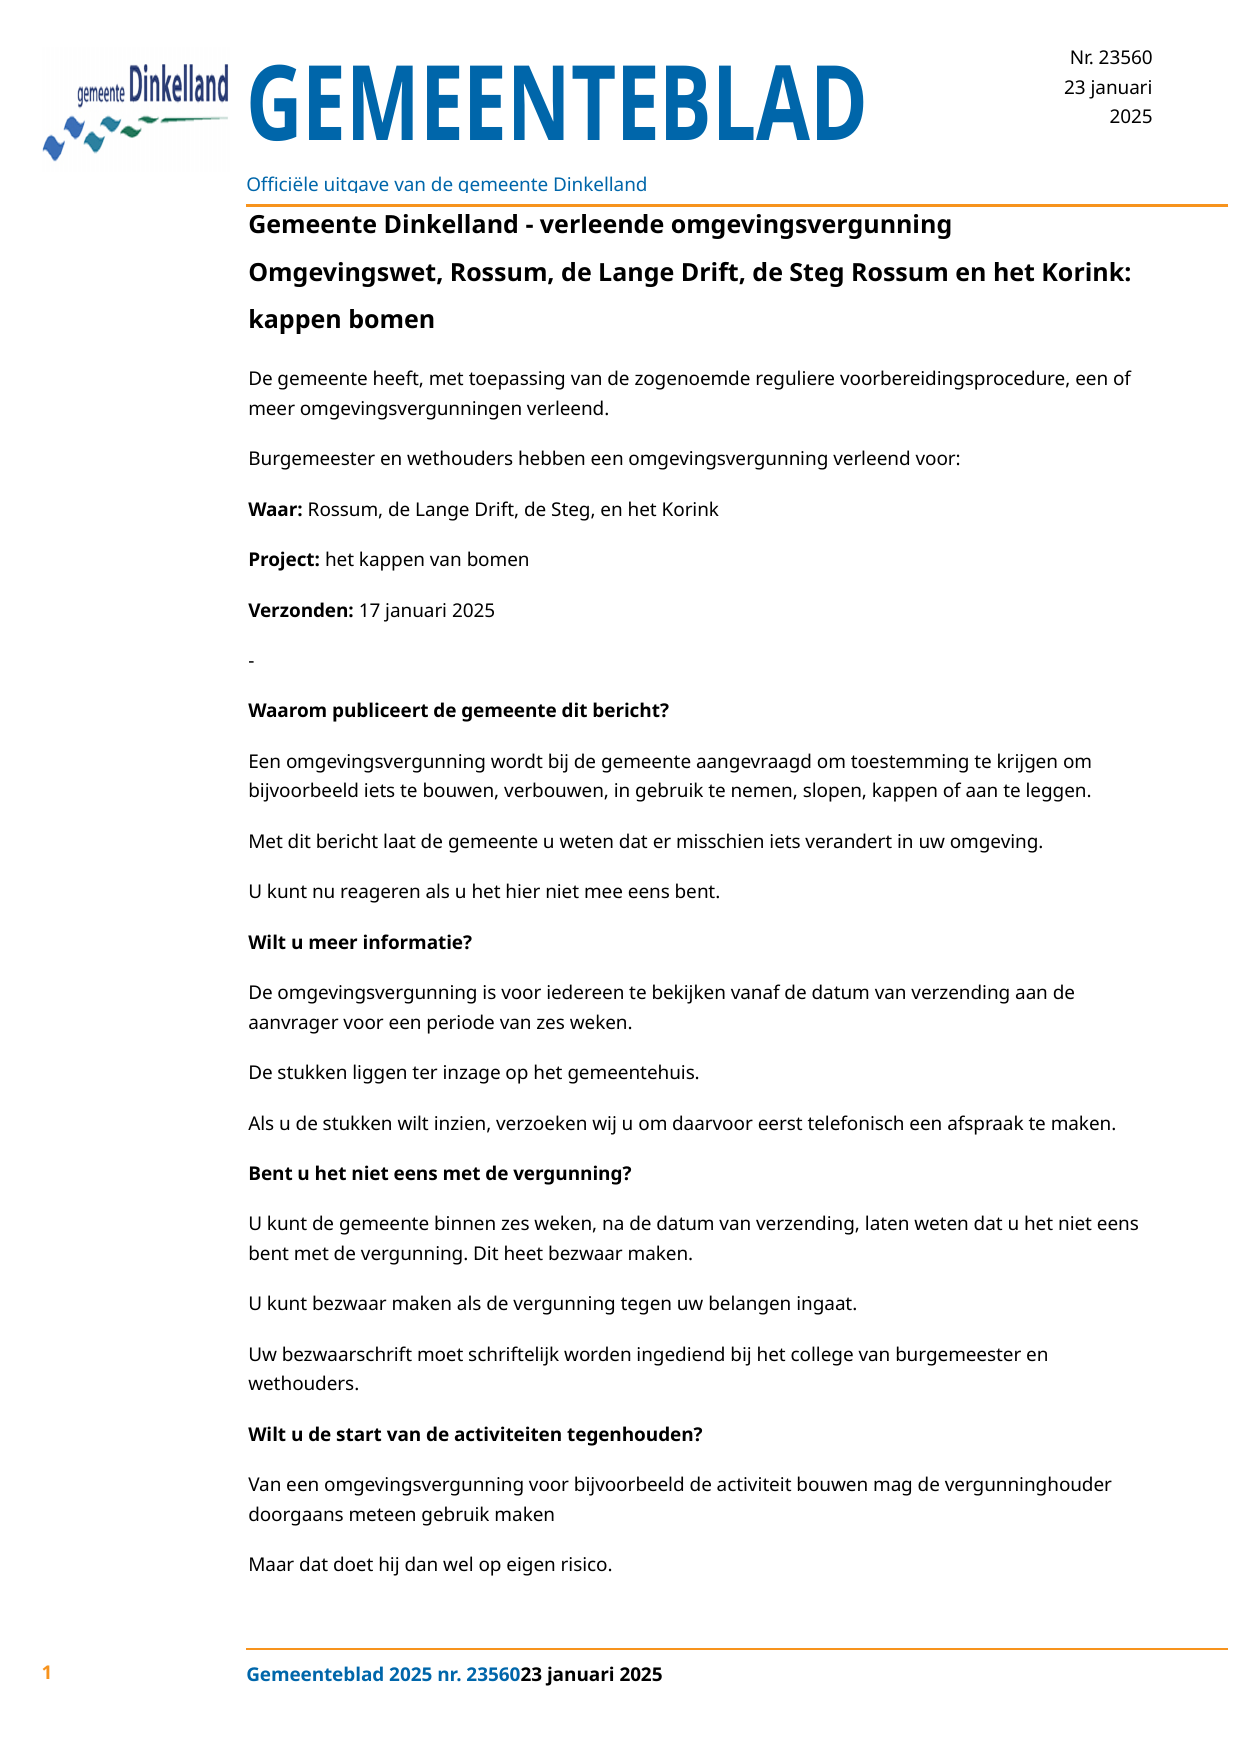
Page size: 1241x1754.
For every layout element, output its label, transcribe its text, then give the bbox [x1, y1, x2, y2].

text Wilt u meer informatie? [248, 929, 1152, 954]
text Verzonden: 17 januari 2025 [248, 597, 1152, 622]
text De stukken liggen ter inzage op het gemeentehuis. [248, 1059, 1152, 1085]
text Uw bezwaarschrift moet schriftelijk worden ingediend bij het college van burgemeester en wethouders. [248, 1341, 1152, 1396]
text U kunt bezwaar maken als de vergunning tegen uw belangen ingaat. [248, 1291, 1152, 1316]
text Waarom publiceert de gemeente dit bericht? [248, 698, 1152, 723]
text Gemeente Dinkelland - verleende omgevingsvergunning Omgevingswet, Rossum, de Lange Drift, de Steg Rossum en het Korink: kappen bomen [248, 207, 1152, 336]
text U kunt nu reageren als u het hier niet mee eens bent. [248, 878, 1152, 904]
text U kunt de gemeente binnen zes weken, na de datum van verzending, laten weten dat u het niet eens bent met de vergunning. Dit heet bezwaar maken. [248, 1211, 1152, 1266]
text De omgevingsvergunning is voor iedereen te bekijken vanaf de datum van verzending aan de aanvrager voor een periode van zes weken. [248, 979, 1152, 1034]
text Een omgevingsvergunning wordt bij de gemeente aangevraagd om toestemming te krijgen om bijvoorbeeld iets te bouwen, verbouwen, in gebruik te nemen, slopen, kappen of aan te leggen. [248, 748, 1152, 803]
text Van een omgevingsvergunning voor bijvoorbeeld de activiteit bouwen mag de vergunninghouder doorgaans meteen gebruik maken [248, 1471, 1152, 1527]
text - [248, 647, 1152, 673]
text Met dit bericht laat de gemeente u weten dat er misschien iets verandert in uw omgeving. [248, 828, 1152, 854]
text De gemeente heeft, met toepassing van de zogenoemde reguliere voorbereidingsprocedure, een of meer omgevingsvergunningen verleend. [248, 366, 1152, 421]
text Burgemeester en wethouders hebben een omgevingsvergunning verleend voor: [248, 446, 1152, 471]
text Bent u het niet eens met de vergunning? [248, 1160, 1152, 1186]
picture [41, 47, 231, 172]
text Als u de stukken wilt inzien, verzoeken wij u om daarvoor eerst telefonisch een afspraak te maken. [248, 1110, 1152, 1135]
text Project: het kappen van bomen [248, 546, 1152, 572]
text Wilt u de start van de activiteiten tegenhouden? [248, 1421, 1152, 1447]
text Maar dat doet hij dan wel op eigen risico. [248, 1551, 1152, 1577]
text Waar: Rossum, de Lange Drift, de Steg, en het Korink [248, 496, 1152, 522]
